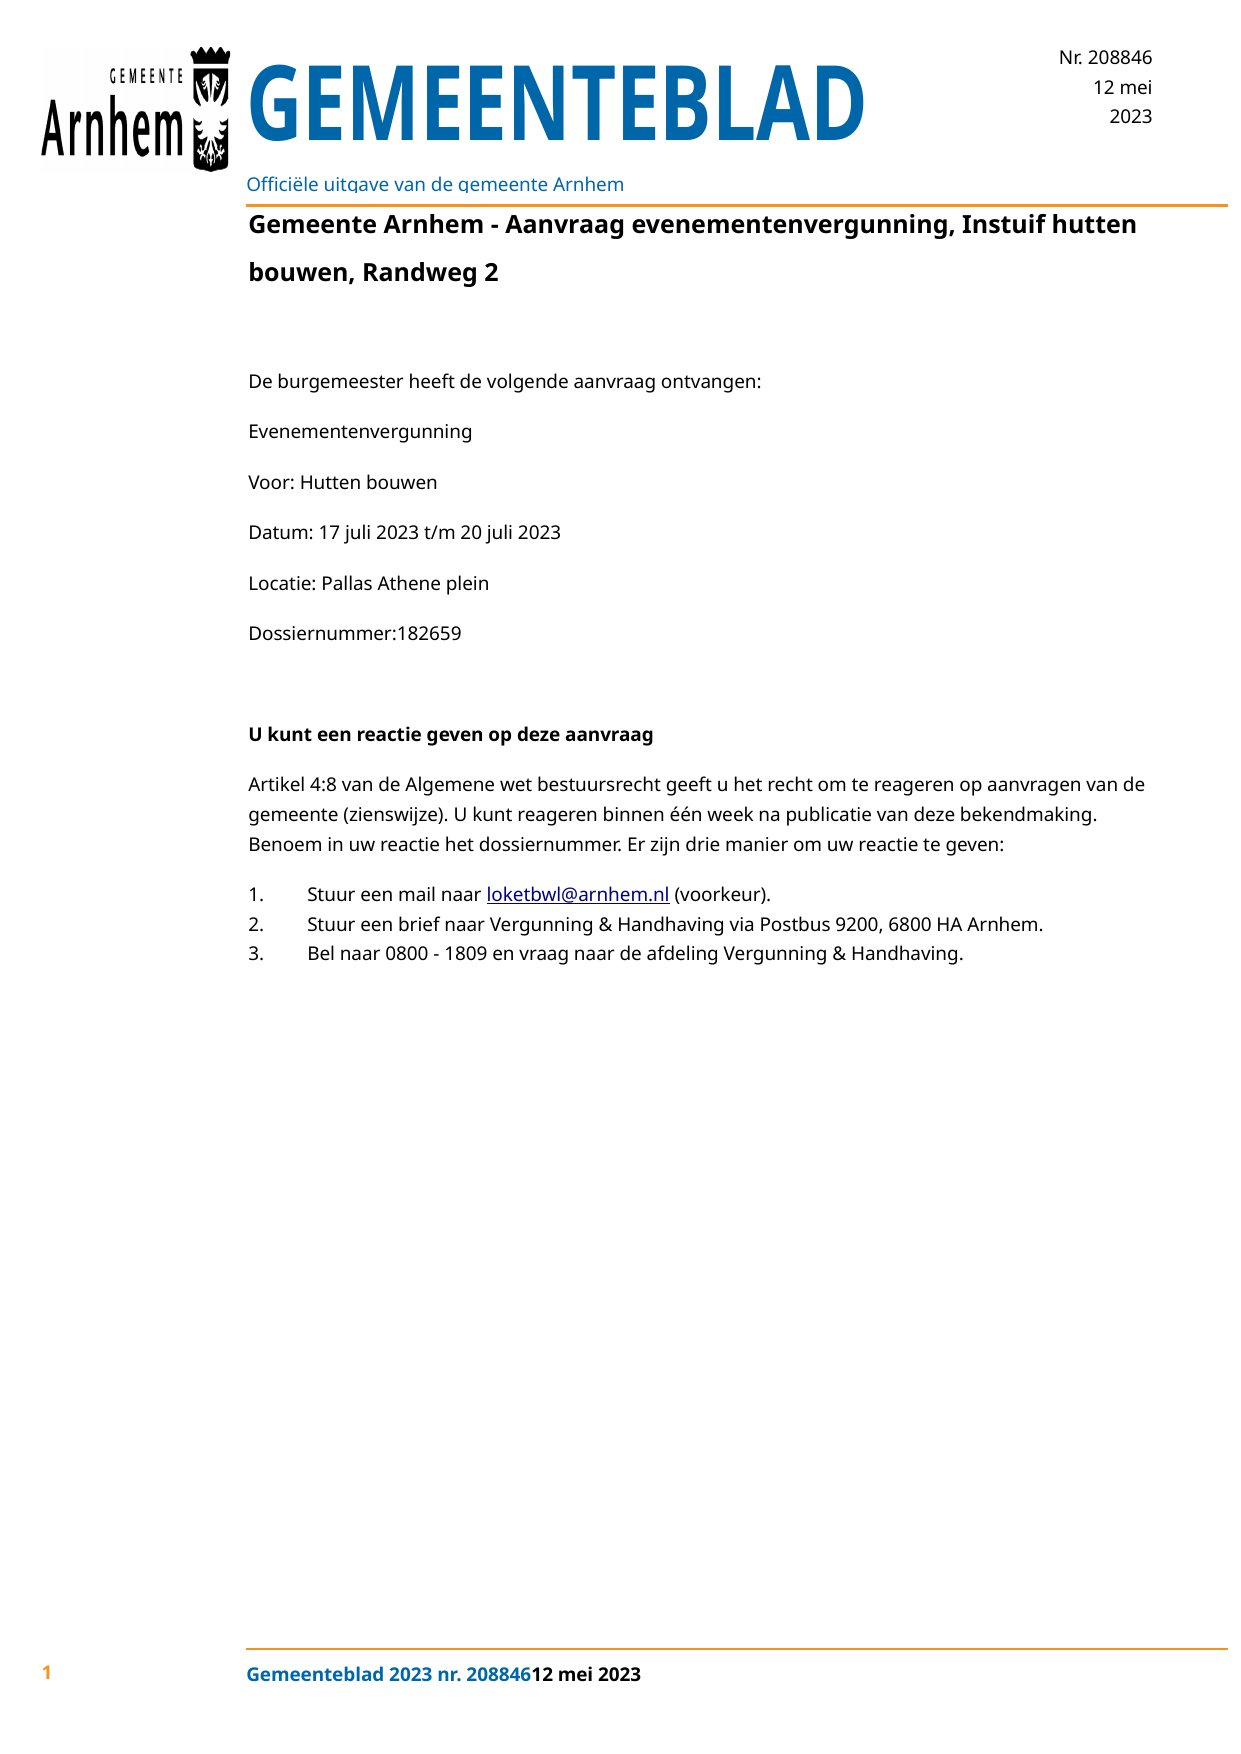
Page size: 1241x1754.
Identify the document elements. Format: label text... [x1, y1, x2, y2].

list Stuur een mail naar loketbwl@arnhem.nl (voorkeur). [248, 881, 1152, 907]
text Locatie: Pallas Athene plein [248, 570, 1152, 596]
text Gemeente Arnhem - Aanvraag evenementenvergunning, Instuif hutten bouwen, Randweg 2 [248, 207, 1152, 288]
text Voor: Hutten bouwen [248, 469, 1152, 495]
list Bel naar 0800 - 1809 en vraag naar de afdeling Vergunning & Handhaving. [248, 940, 1152, 966]
picture [41, 47, 231, 172]
text Datum: 17 juli 2023 t/m 20 juli 2023 [248, 519, 1152, 545]
text Evenementenvergunning [248, 419, 1152, 444]
text Dossiernummer:182659 [248, 620, 1152, 646]
text Artikel 4:8 van de Algemene wet bestuursrecht geeft u het recht om te reageren op aanvragen van de gemeente (zienswijze). U kunt reageren binnen één week na publicatie van deze bekendmaking. Benoem in uw reactie het dossiernummer. Er zijn drie manier om uw reactie te geven: [248, 772, 1152, 857]
text De burgemeester heeft de volgende aanvraag ontvangen: [248, 368, 1152, 394]
list Stuur een brief naar Vergunning & Handhaving via Postbus 9200, 6800 HA Arnhem. [248, 911, 1152, 937]
text U kunt een reactie geven op deze aanvraag [248, 721, 1152, 747]
